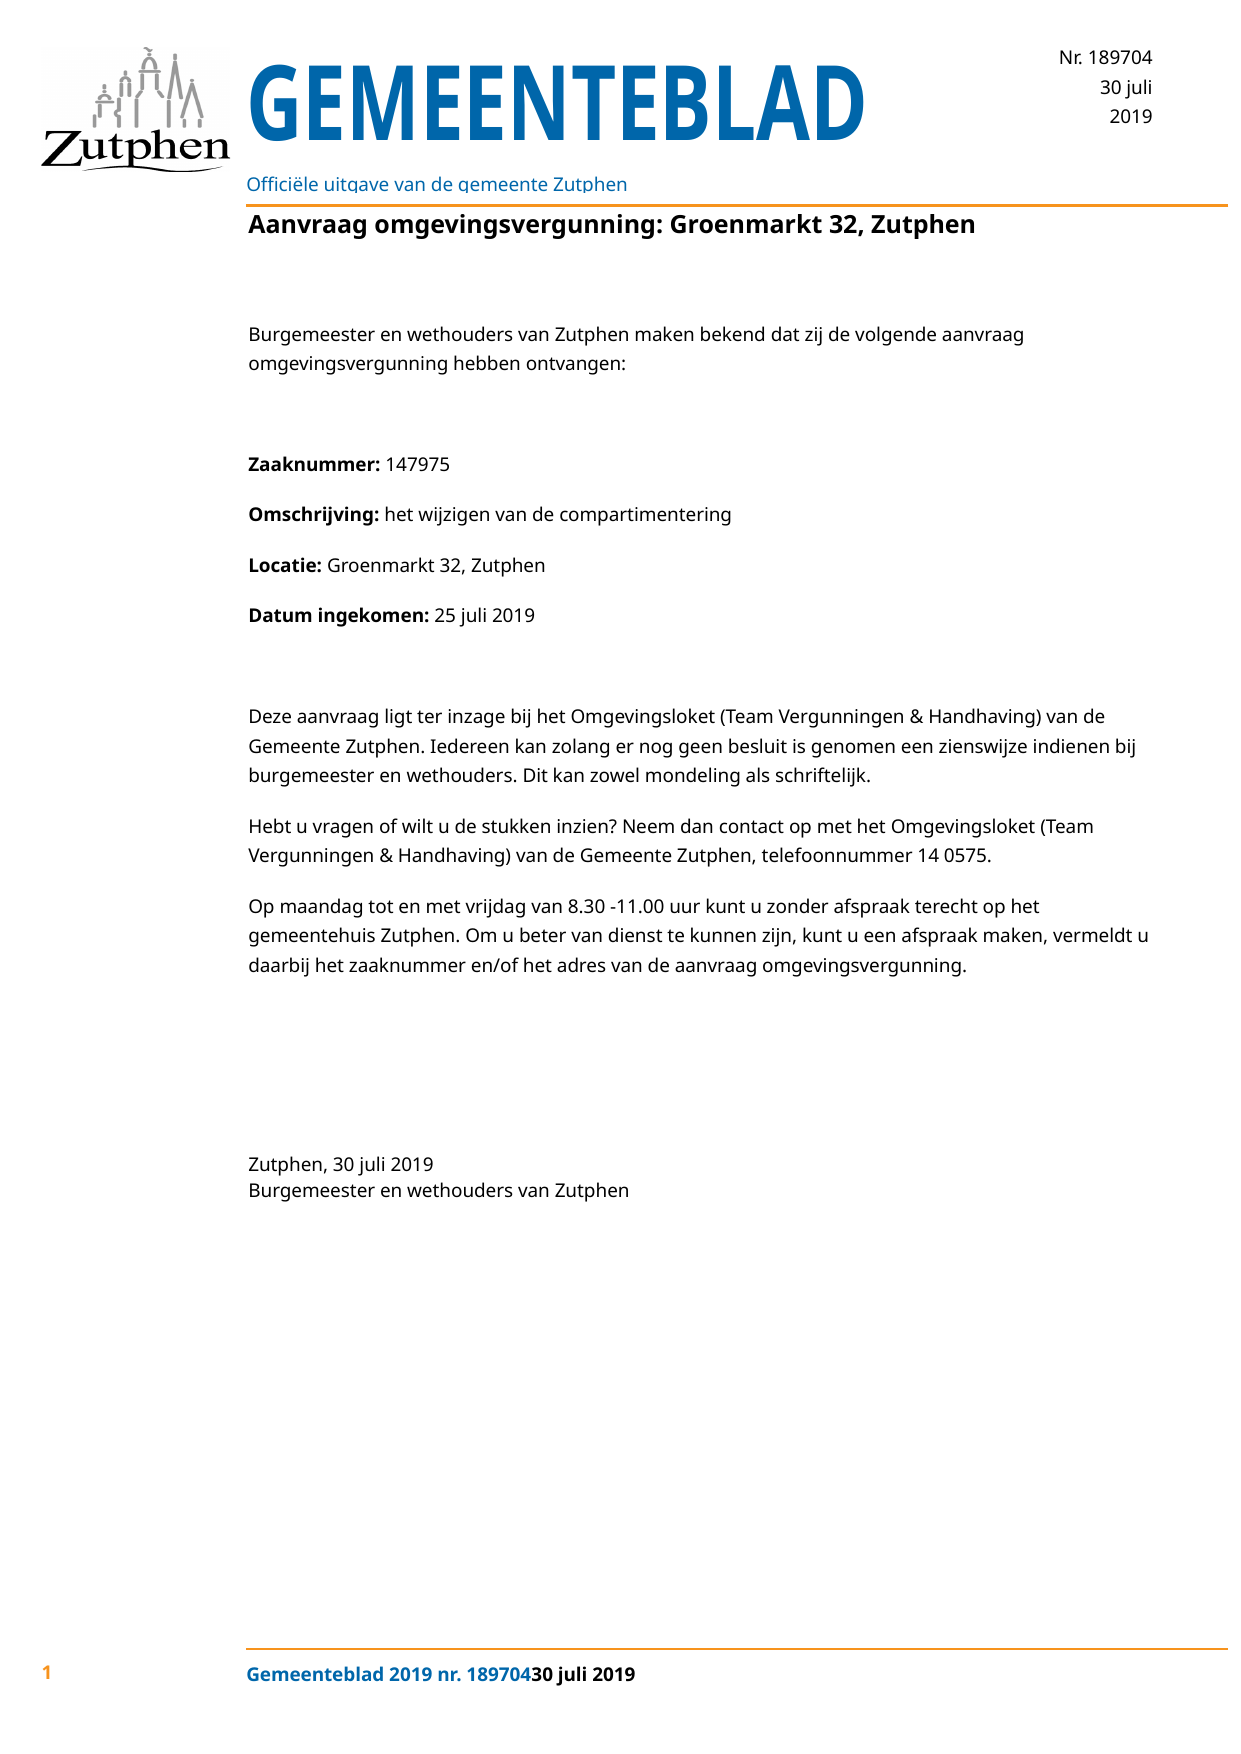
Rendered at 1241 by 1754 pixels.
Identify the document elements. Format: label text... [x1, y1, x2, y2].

text Op maandag tot en met vrijdag van 8.30 -11.00 uur kunt u zonder afspraak terecht op het gemeentehuis Zutphen. Om u beter van dienst te kunnen zijn, kunt u een afspraak maken, vermeldt u daarbij het zaaknummer en/of het adres van de aanvraag omgevingsvergunning. [248, 893, 1152, 978]
text Aanvraag omgevingsvergunning: Groenmarkt 32, Zutphen [248, 207, 1152, 241]
text Zaaknummer: 147975 [248, 451, 1152, 477]
text Zutphen, 30 juli 2019 [248, 1151, 1152, 1177]
text Datum ingekomen: 25 juli 2019 [248, 602, 1152, 628]
text Hebt u vragen of wilt u de stukken inzien? Neem dan contact op met het Omgevingsloket (Team Vergunningen & Handhaving) van de Gemeente Zutphen, telefoonnummer 14 0575. [248, 813, 1152, 868]
text Deze aanvraag ligt ter inzage bij het Omgevingsloket (Team Vergunningen & Handhaving) van de Gemeente Zutphen. Iedereen kan zolang er nog geen besluit is genomen een zienswijze indienen bij burgemeester en wethouders. Dit kan zowel mondeling als schriftelijk. [248, 703, 1152, 788]
text Burgemeester en wethouders van Zutphen maken bekend dat zij de volgende aanvraag omgevingsvergunning hebben ontvangen: [248, 321, 1152, 376]
text Locatie: Groenmarkt 32, Zutphen [248, 552, 1152, 578]
picture [41, 47, 231, 172]
text Omschrijving: het wijzigen van de compartimentering [248, 502, 1152, 527]
text Burgemeester en wethouders van Zutphen [248, 1177, 1152, 1202]
